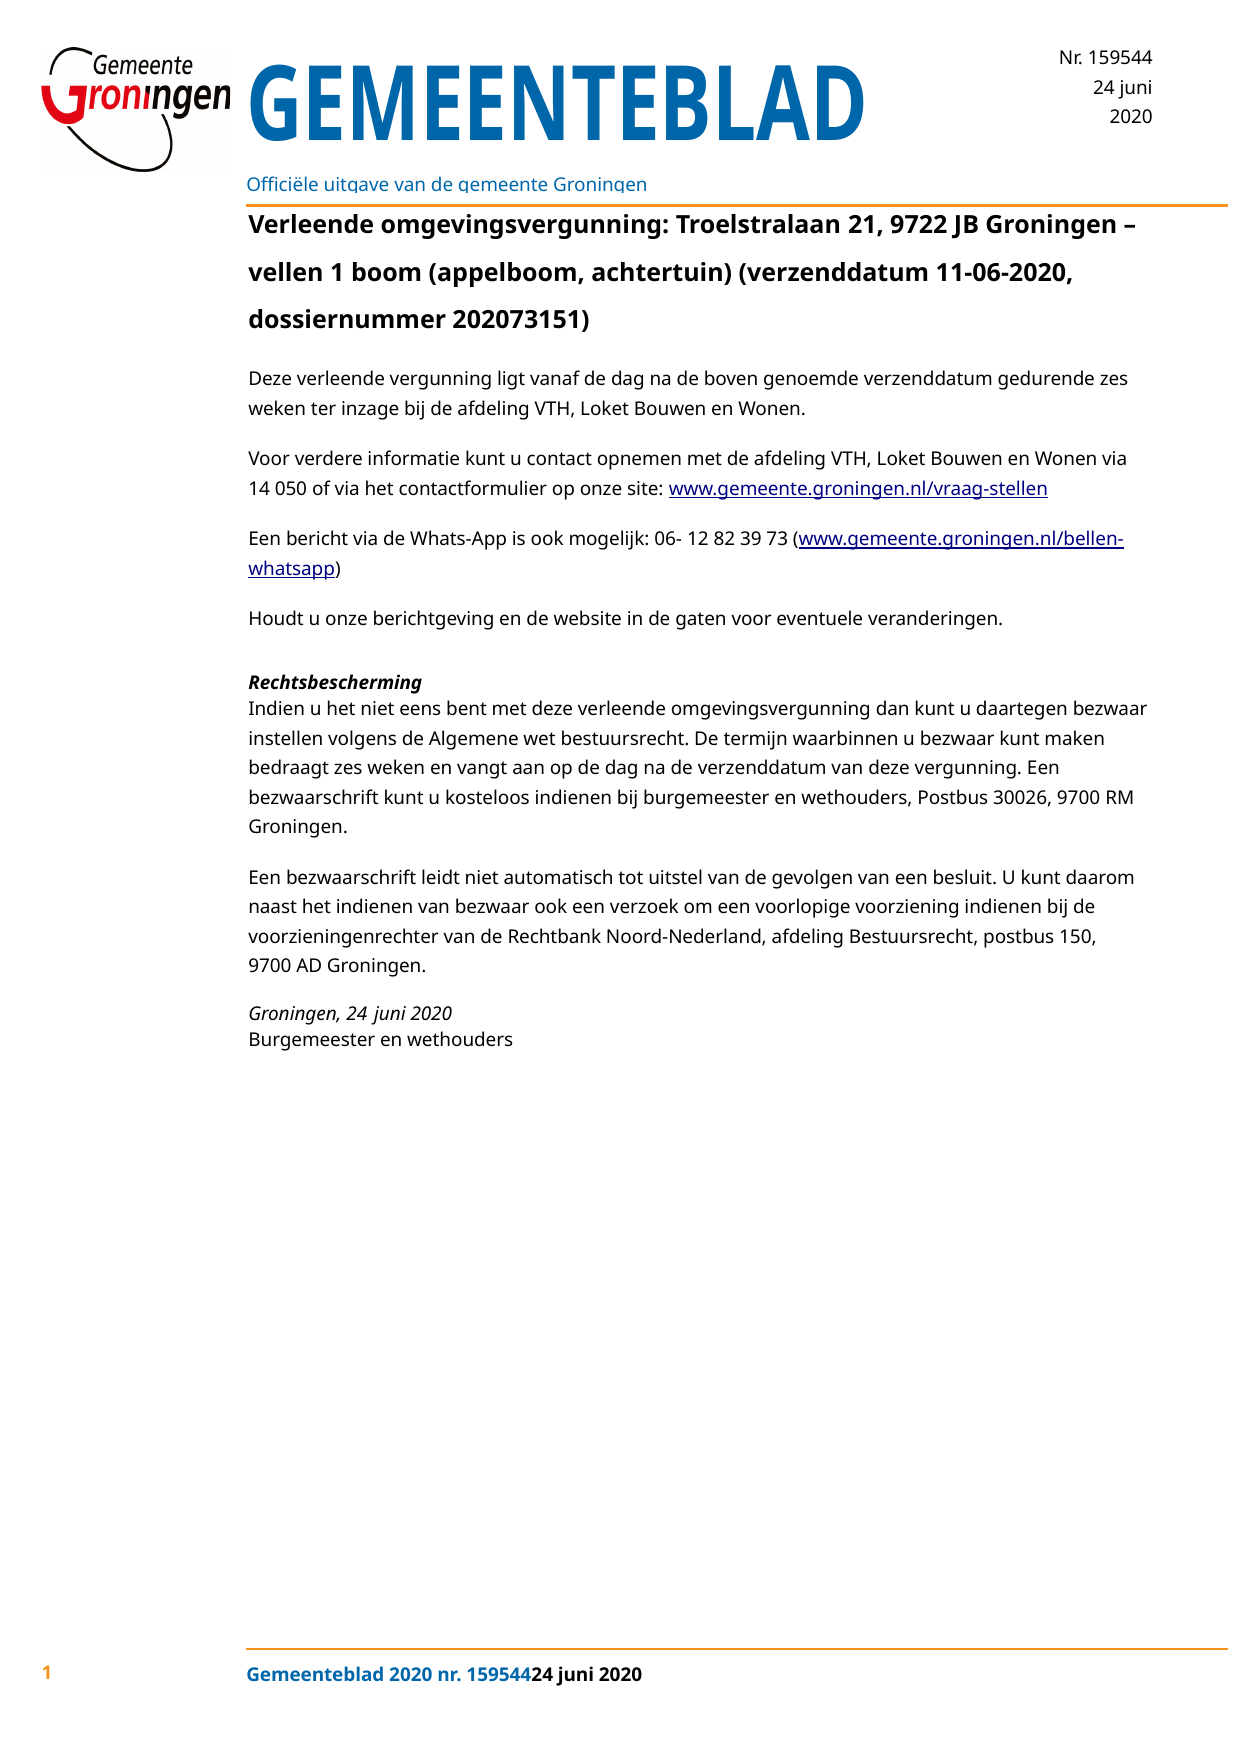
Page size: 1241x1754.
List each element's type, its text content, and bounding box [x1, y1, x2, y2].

text Een bericht via de Whats-App is ook mogelijk: 06- 12 82 39 73 (www.gemeente.groningen.nl/bellen-whatsapp) [248, 526, 1152, 581]
text Groningen, 24 juni 2020 [248, 1001, 1152, 1026]
picture [41, 47, 231, 172]
text Voor verdere informatie kunt u contact opnemen met de afdeling VTH, Loket Bouwen en Wonen via 14 050 of via het contactformulier op onze site: www.gemeente.groningen.nl/vraag-stellen [248, 446, 1152, 501]
text Een bezwaarschrift leidt niet automatisch tot uitstel van de gevolgen van een besluit. U kunt daarom naast het indienen van bezwaar ook een verzoek om een voorlopige voorziening indienen bij de voorzieningenrechter van de Rechtbank Noord-Nederland, afdeling Bestuursrecht, postbus 150, 9700 AD Groningen. [248, 864, 1152, 978]
text Houdt u onze berichtgeving en de website in de gaten voor eventuele veranderingen. [248, 606, 1152, 631]
text Deze verleende vergunning ligt vanaf de dag na de boven genoemde verzenddatum gedurende zes weken ter inzage bij de afdeling VTH, Loket Bouwen en Wonen. [248, 366, 1152, 421]
text Burgemeester en wethouders [248, 1026, 1152, 1052]
text Indien u het niet eens bent met deze verleende omgevingsvergunning dan kunt u daartegen bezwaar instellen volgens de Algemene wet bestuursrecht. De termijn waarbinnen u bezwaar kunt maken bedraagt zes weken en vangt aan op de dag na de verzenddatum van deze vergunning. Een bezwaarschrift kunt u kosteloos indienen bij burgemeester en wethouders, Postbus 30026, 9700 RM Groningen. [248, 695, 1152, 839]
text Rechtsbescherming [248, 669, 1152, 695]
text Verleende omgevingsvergunning: Troelstralaan 21, 9722 JB Groningen – vellen 1 boom (appelboom, achtertuin) (verzenddatum 11-06-2020, dossiernummer 202073151) [248, 207, 1152, 336]
